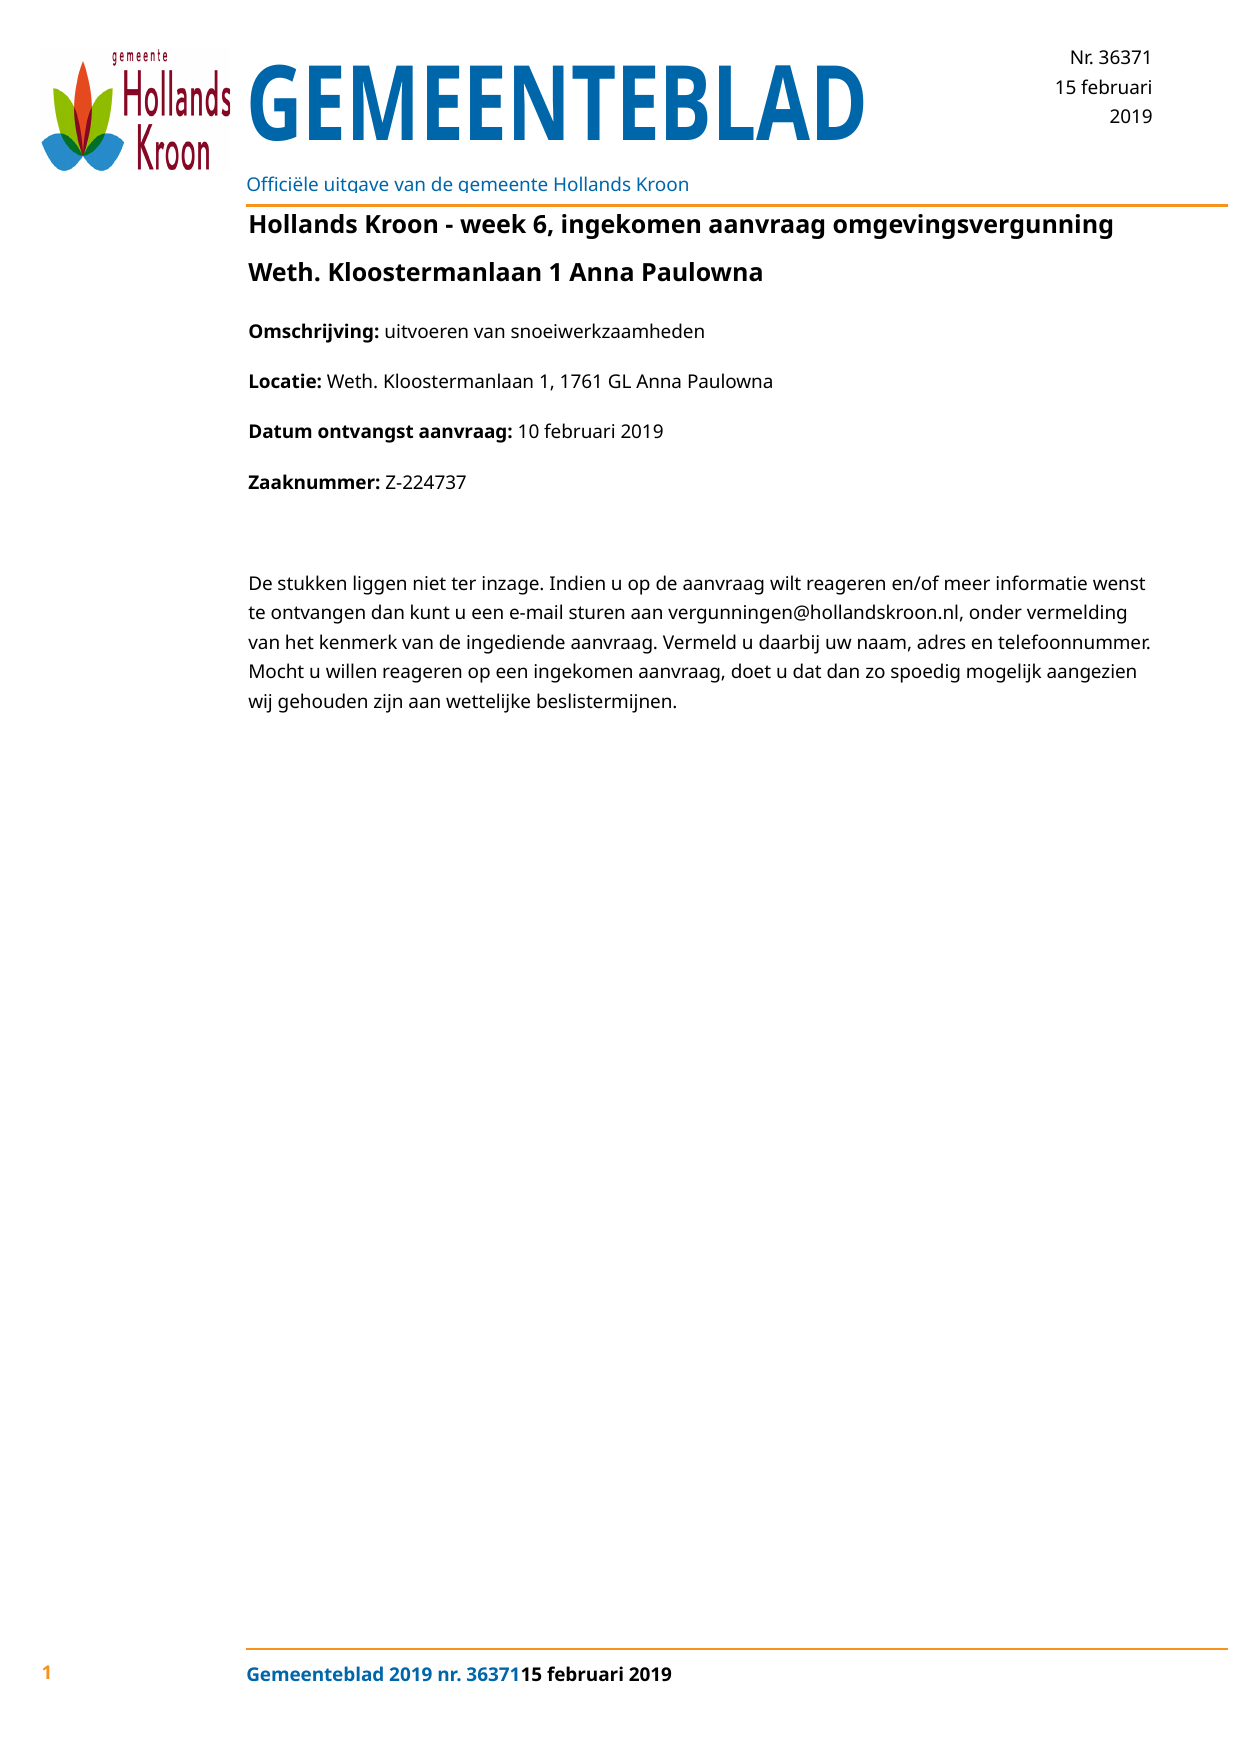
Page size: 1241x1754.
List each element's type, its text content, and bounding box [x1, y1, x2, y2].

picture [41, 47, 231, 172]
text Omschrijving: uitvoeren van snoeiwerkzaamheden [248, 318, 1152, 344]
text Hollands Kroon - week 6, ingekomen aanvraag omgevingsvergunning Weth. Kloostermanlaan 1 Anna Paulowna [248, 207, 1152, 288]
text De stukken liggen niet ter inzage. Indien u op de aanvraag wilt reageren en/of meer informatie wenst te ontvangen dan kunt u een e-mail sturen aan vergunningen@hollandskroon.nl, onder vermelding van het kenmerk van de ingediende aanvraag. Vermeld u daarbij uw naam, adres en telefoonnummer. Mocht u willen reageren op een ingekomen aanvraag, doet u dat dan zo spoedig mogelijk aangezien wij gehouden zijn aan wettelijke beslistermijnen. [248, 570, 1152, 714]
text Zaaknummer: Z-224737 [248, 469, 1152, 495]
text Datum ontvangst aanvraag: 10 februari 2019 [248, 419, 1152, 444]
text Locatie: Weth. Kloostermanlaan 1, 1761 GL Anna Paulowna [248, 368, 1152, 394]
